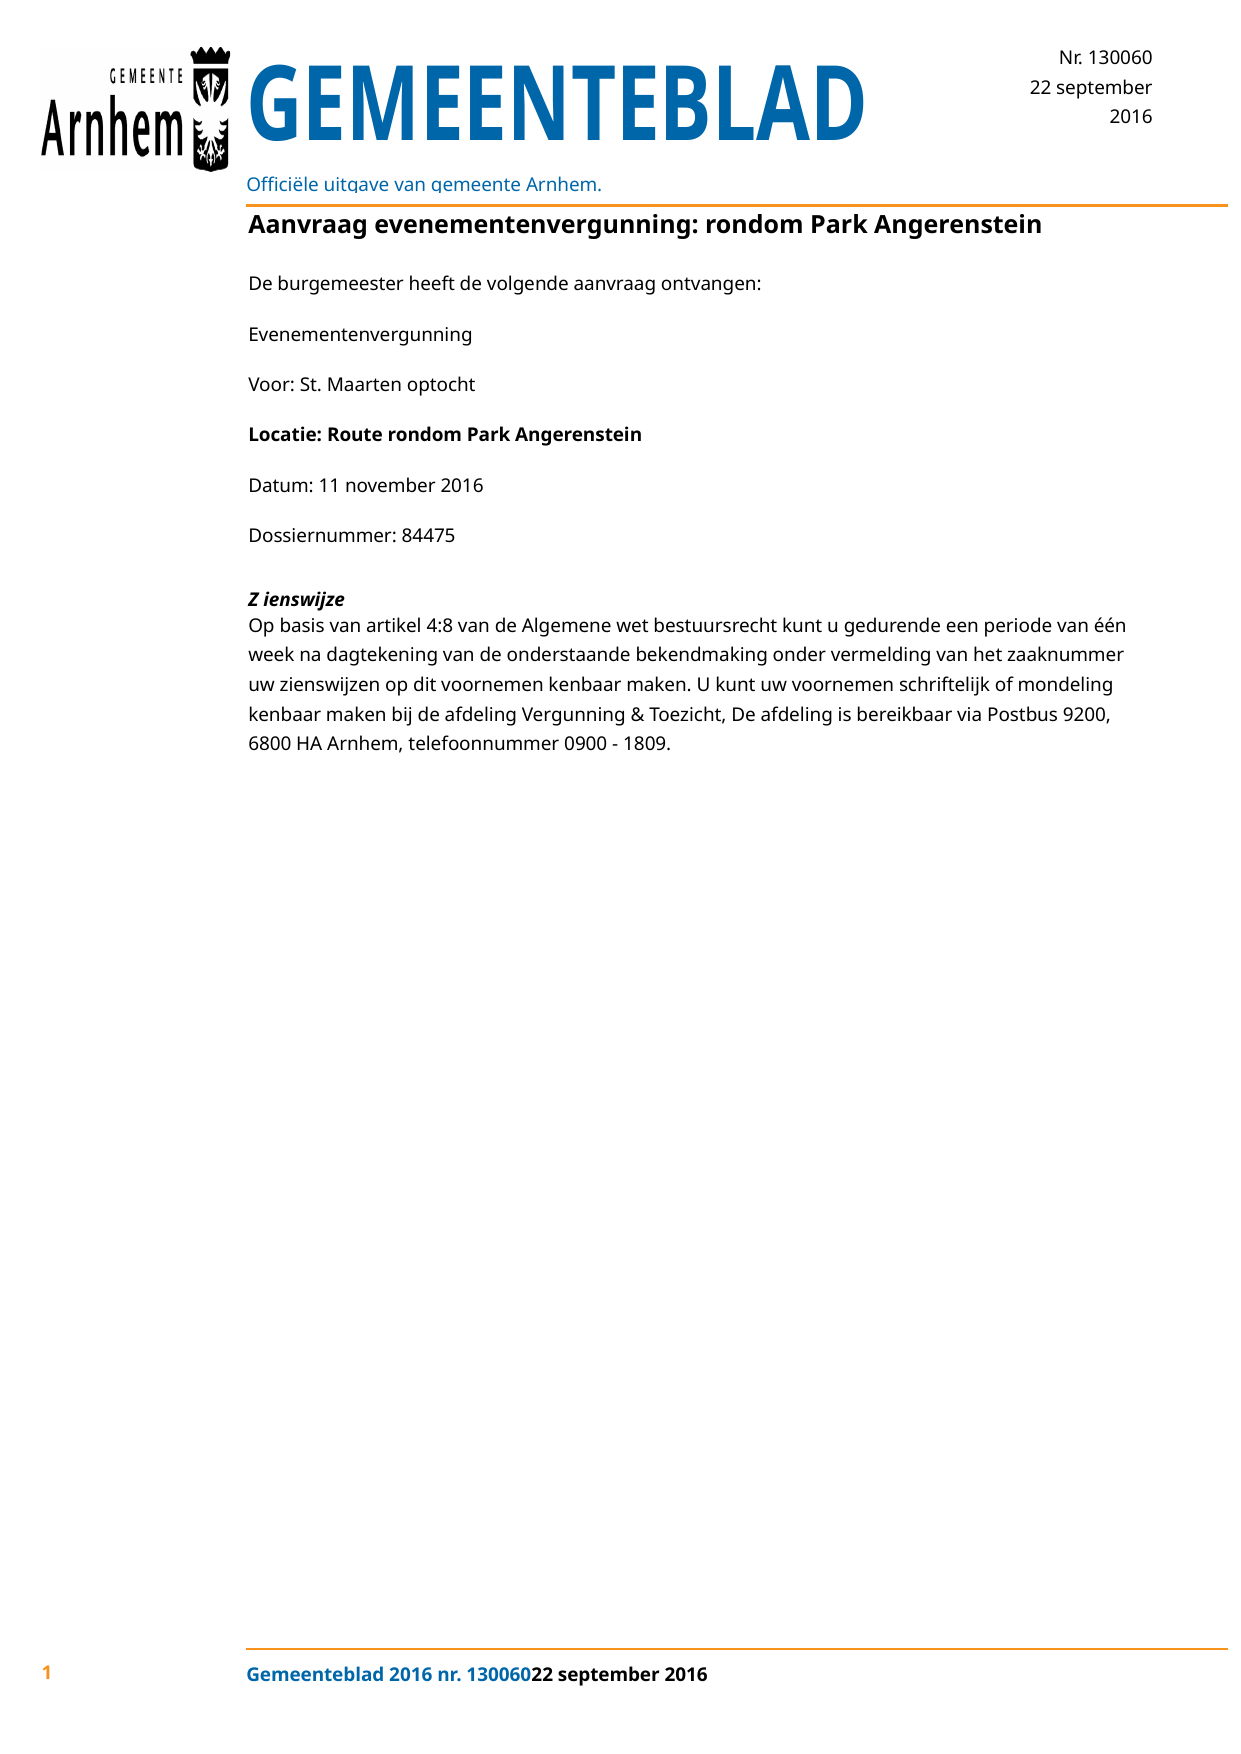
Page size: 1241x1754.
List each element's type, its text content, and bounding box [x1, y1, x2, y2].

text Aanvraag evenementenvergunning: rondom Park Angerenstein [248, 207, 1152, 241]
text Locatie: Route rondom Park Angerenstein [248, 422, 1152, 447]
text Datum: 11 november 2016 [248, 472, 1152, 498]
picture [41, 47, 231, 172]
text Z ienswijze [248, 586, 1152, 612]
text Op basis van artikel 4:8 van de Algemene wet bestuursrecht kunt u gedurende een periode van één week na dagtekening van de onderstaande bekendmaking onder vermelding van het zaaknummer uw zienswijzen op dit voornemen kenbaar maken. U kunt uw voornemen schriftelijk of mondeling kenbaar maken bij de afdeling Vergunning & Toezicht, De afdeling is bereikbaar via Postbus 9200, 6800 HA Arnhem, telefoonnummer 0900 - 1809. [248, 612, 1152, 756]
text Voor: St. Maarten optocht [248, 371, 1152, 397]
text De burgemeester heeft de volgende aanvraag ontvangen: [248, 270, 1152, 296]
text Evenementenvergunning [248, 321, 1152, 346]
text Dossiernummer: 84475 [248, 522, 1152, 548]
